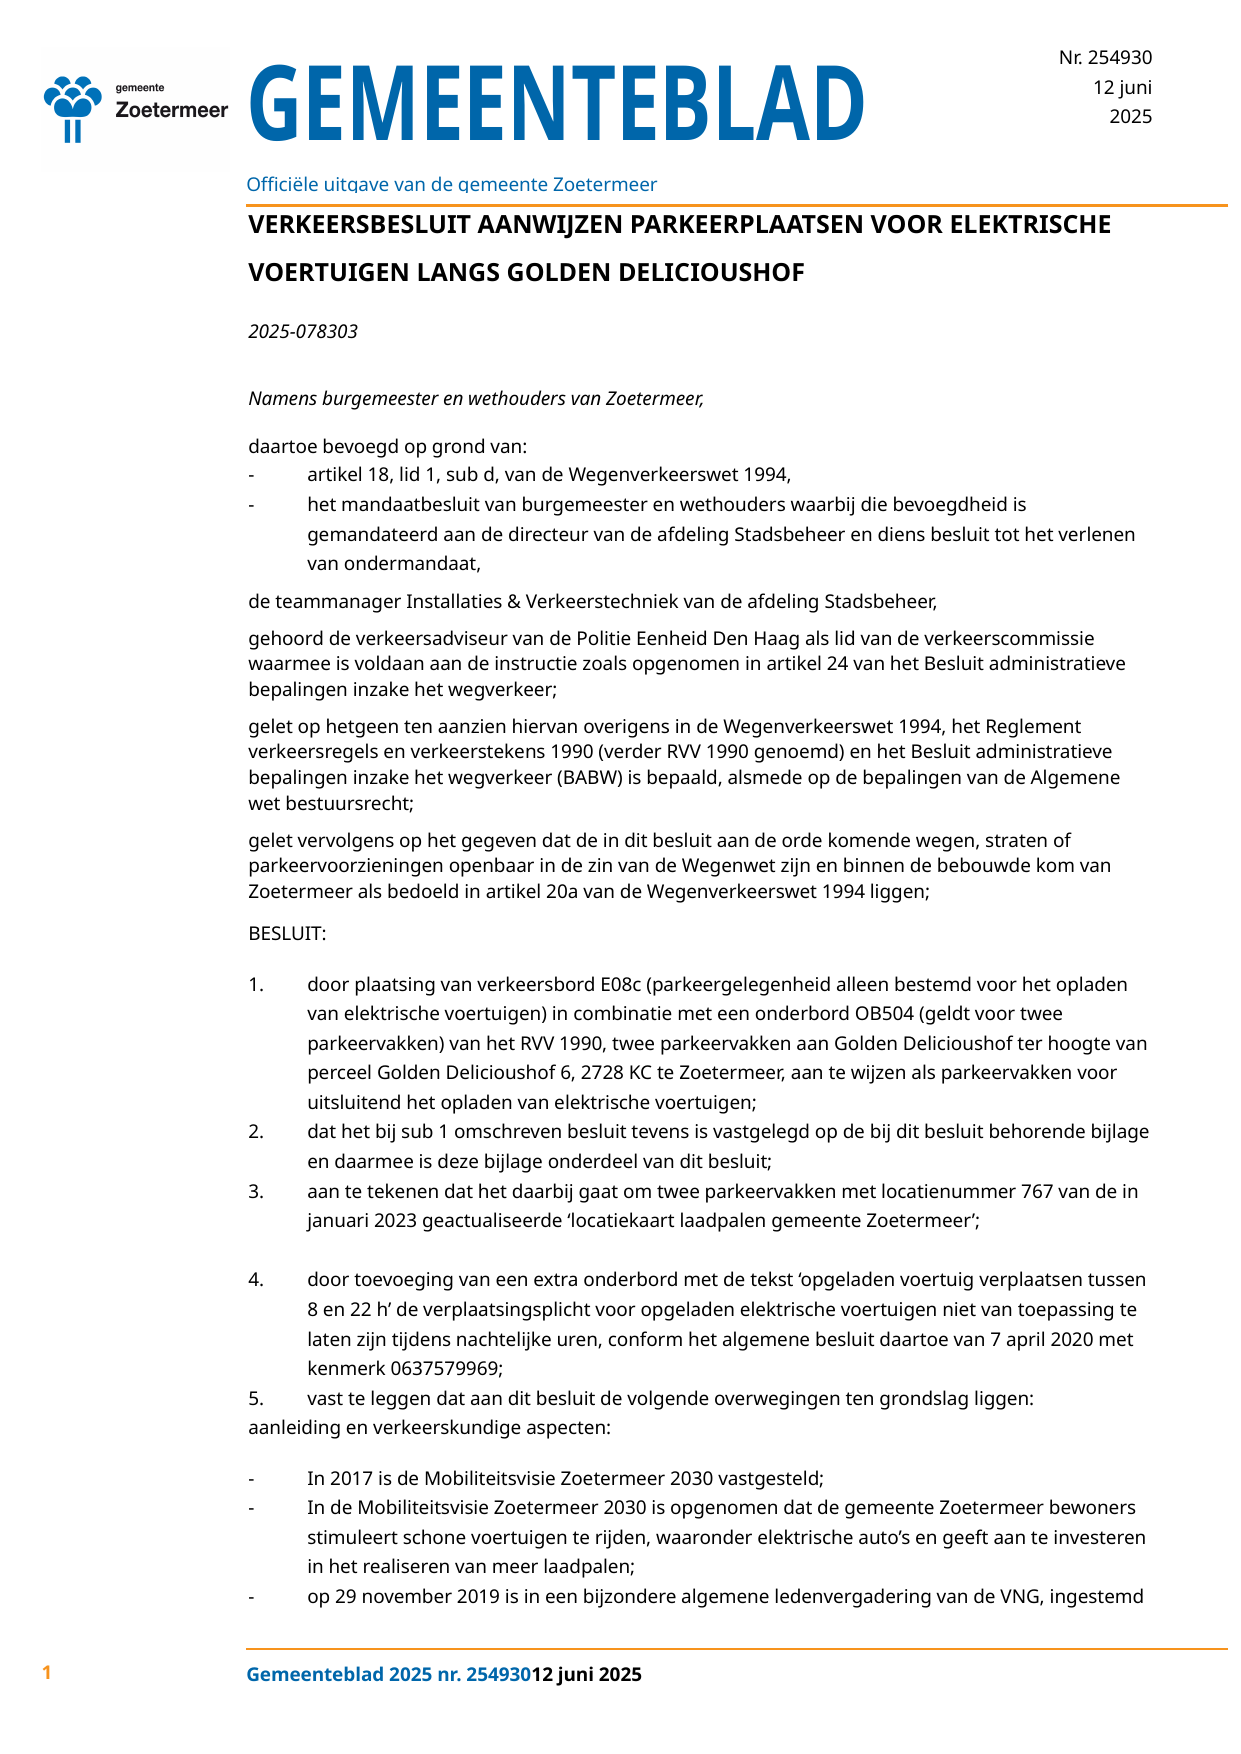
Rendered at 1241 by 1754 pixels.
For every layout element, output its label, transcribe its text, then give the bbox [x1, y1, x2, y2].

list dat het bij sub 1 omschreven besluit tevens is vastgelegd op de bij dit besluit behorende bijlage en daarmee is deze bijlage onderdeel van dit besluit; [248, 1119, 1152, 1174]
text gelet op hetgeen ten aanzien hiervan overigens in de Wegenverkeerswet 1994, het Reglement verkeersregels en verkeerstekens 1990 (verder RVV 1990 genoemd) en het Besluit administratieve bepalingen inzake het wegverkeer (BABW) is bepaald, alsmede op de bepalingen van de Algemene wet bestuursrecht; [248, 713, 1152, 816]
list vast te leggen dat aan dit besluit de volgende overwegingen ten grondslag liggen: [248, 1385, 1152, 1411]
text gehoord de verkeersadviseur van de Politie Eenheid Den Haag als lid van de verkeerscommissie waarmee is voldaan aan de instructie zoals opgenomen in artikel 24 van het Besluit administratieve bepalingen inzake het wegverkeer; [248, 625, 1152, 702]
list door plaatsing van verkeersbord E08c (parkeergelegenheid alleen bestemd voor het opladen van elektrische voertuigen) in combinatie met een onderbord OB504 (geldt voor twee parkeervakken) van het RVV 1990, twee parkeervakken aan Golden Delicioushof ter hoogte van perceel Golden Delicioushof 6, 2728 KC te Zoetermeer, aan te wijzen als parkeervakken voor uitsluitend het opladen van elektrische voertuigen; [248, 971, 1152, 1115]
list In 2017 is de Mobiliteitsvisie Zoetermeer 2030 vastgesteld; [248, 1465, 1152, 1491]
list aan te tekenen dat het daarbij gaat om twee parkeervakken met locatienummer 767 van de in januari 2023 geactualiseerde ‘locatiekaart laadpalen gemeente Zoetermeer’; [248, 1178, 1152, 1233]
text BESLUIT: [248, 920, 1152, 946]
text Namens burgemeester en wethouders van Zoetermeer, [248, 386, 1152, 411]
list artikel 18, lid 1, sub d, van de Wegenverkeerswet 1994, [248, 462, 1152, 487]
text gelet vervolgens op het gegeven dat de in dit besluit aan de orde komende wegen, straten of parkeervoorzieningen openbaar in de zin van de Wegenwet zijn en binnen de bebouwde kom van Zoetermeer als bedoeld in artikel 20a van de Wegenverkeerswet 1994 liggen; [248, 827, 1152, 904]
text daartoe bevoegd op grond van: [248, 433, 1152, 459]
list In de Mobiliteitsvisie Zoetermeer 2030 is opgenomen dat de gemeente Zoetermeer bewoners stimuleert schone voertuigen te rijden, waaronder elektrische auto’s en geeft aan te investeren in het realiseren van meer laadpalen; [248, 1494, 1152, 1579]
list op 29 november 2019 is in een bijzondere algemene ledenvergadering van de VNG, ingestemd [248, 1583, 1152, 1609]
list het mandaatbesluit van burgemeester en wethouders waarbij die bevoegdheid is gemandateerd aan de directeur van de afdeling Stadsbeheer en diens besluit tot het verlenen van ondermandaat, [248, 491, 1152, 576]
text VERKEERSBESLUIT AANWIJZEN PARKEERPLAATSEN VOOR ELEKTRISCHE VOERTUIGEN LANGS GOLDEN DELICIOUSHOF [248, 207, 1152, 288]
text 2025-078303 [248, 318, 1152, 344]
list door toevoeging van een extra onderbord met de tekst ‘opgeladen voertuig verplaatsen tussen 8 en 22 h’ de verplaatsingsplicht voor opgeladen elektrische voertuigen niet van toepassing te laten zijn tijdens nachtelijke uren, conform het algemene besluit daartoe van 7 april 2020 met kenmerk 0637579969; [248, 1267, 1152, 1381]
picture [41, 47, 231, 172]
text aanleiding en verkeerskundige aspecten: [248, 1414, 1152, 1440]
text de teammanager Installaties & Verkeerstechniek van de afdeling Stadsbeheer, [248, 588, 1152, 614]
